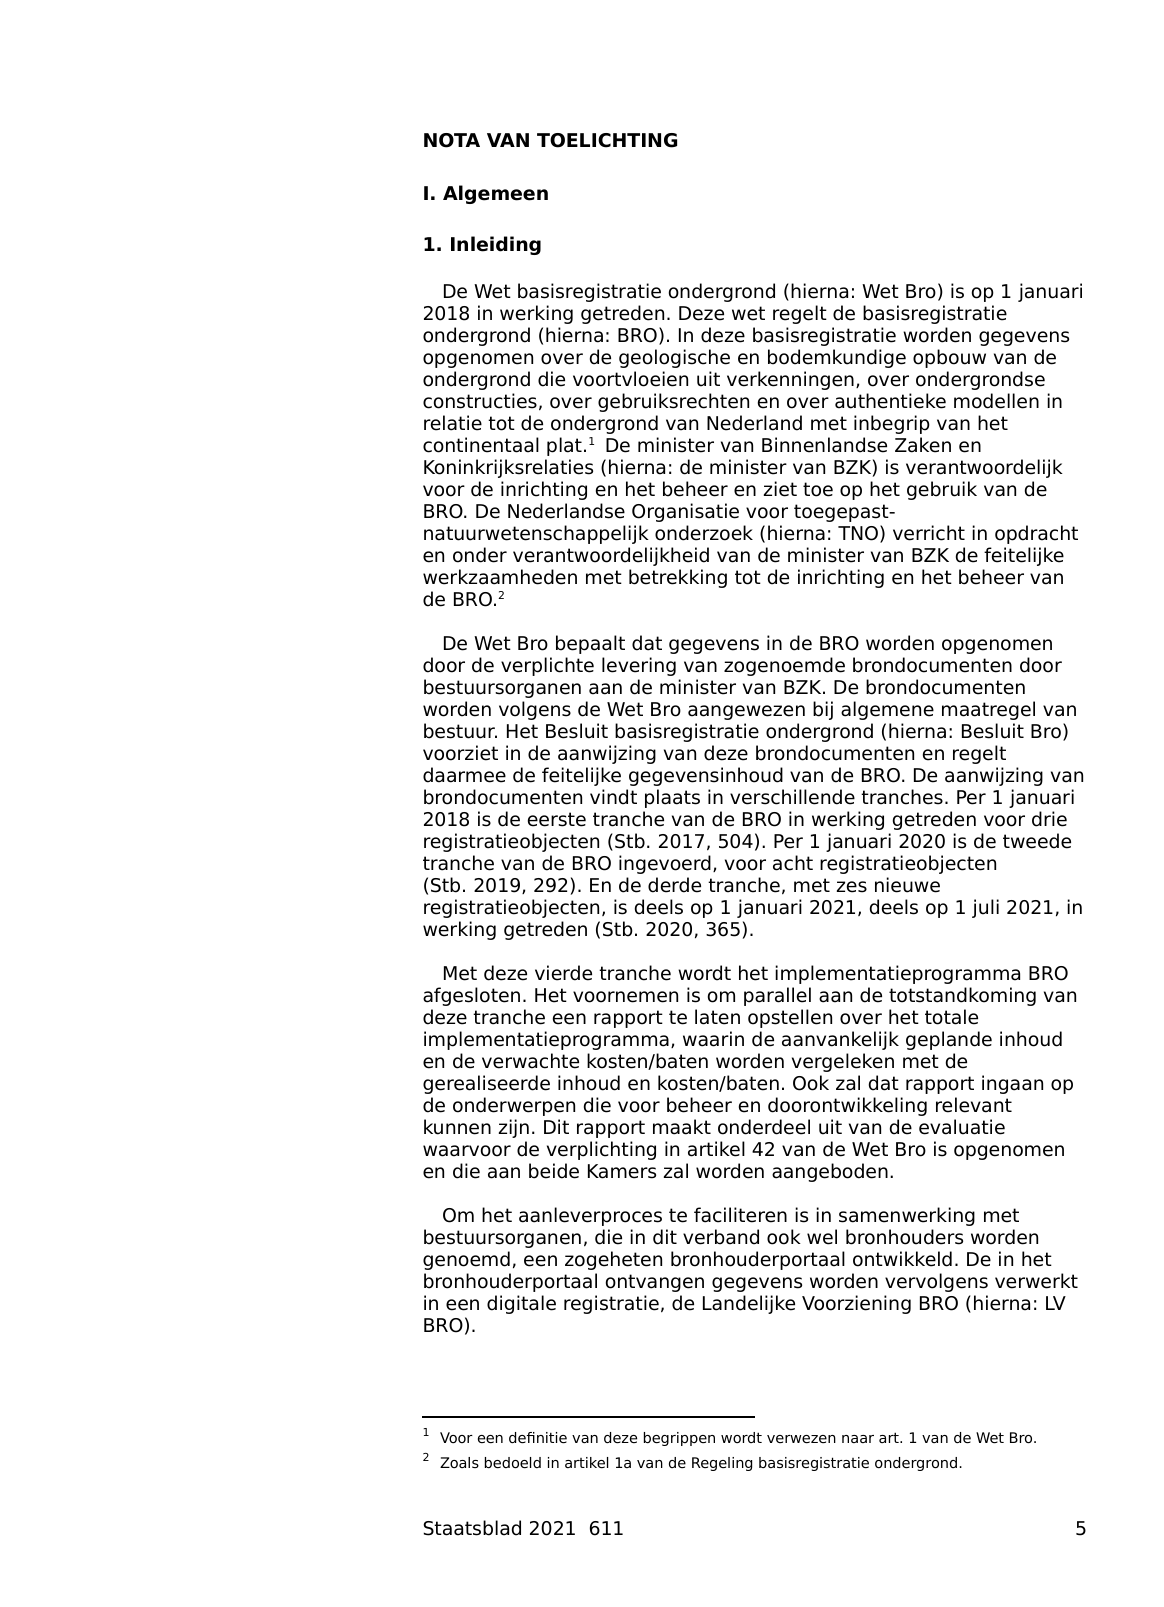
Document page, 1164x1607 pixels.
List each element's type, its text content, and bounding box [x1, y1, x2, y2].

text De Wet Bro bepaalt dat gegevens in de BRO worden opgenomen door de verplichte levering van zogenoemde brondocumenten door bestuursorganen aan de minister van BZK. De brondocumenten worden volgens de Wet Bro aangewezen bij algemene maatregel van bestuur. Het Besluit basisregistratie ondergrond (hierna: Besluit Bro) voorziet in de aanwijzing van deze brondocumenten en regelt daarmee de feitelijke gegevensinhoud van de BRO. De aanwijzing van brondocumenten vindt plaats in verschillende tranches. Per 1 januari 2018 is de eerste tranche van de BRO in werking getreden voor drie registratieobjecten (Stb. 2017, 504). Per 1 januari 2020 is de tweede tranche van de BRO ingevoerd, voor acht registratieobjecten (Stb. 2019, 292). En de derde tranche, met zes nieuwe registratieobjecten, is deels op 1 januari 2021, deels op 1 juli 2021, in werking getreden (Stb. 2020, 365). [422, 633, 1087, 941]
text Zoals bedoeld in artikel 1a van de Regeling basisregistratie ondergrond. [422, 1451, 1087, 1473]
subtitle 1. Inleiding [422, 234, 1087, 256]
text Met deze vierde tranche wordt het implementatieprogramma BRO afgesloten. Het voornemen is om parallel aan de totstandkoming van deze tranche een rapport te laten opstellen over het totale implementatieprogramma, waarin de aanvankelijk geplande inhoud en de verwachte kosten/baten worden vergeleken met de gerealiseerde inhoud en kosten/baten. Ook zal dat rapport ingaan op de onderwerpen die voor beheer en doorontwikkeling relevant kunnen zijn. Dit rapport maakt onderdeel uit van de evaluatie waarvoor de verplichting in artikel 42 van de Wet Bro is opgenomen en die aan beide Kamers zal worden aangeboden. [422, 963, 1087, 1183]
text De Wet basisregistratie ondergrond (hierna: Wet Bro) is op 1 januari 2018 in werking getreden. Deze wet regelt de basisregistratie ondergrond (hierna: BRO). In deze basisregistratie worden gegevens opgenomen over de geologische en bodemkundige opbouw van de ondergrond die voortvloeien uit verkenningen, over ondergrondse constructies, over gebruiksrechten en over authentieke modellen in relatie tot de ondergrond van Nederland met inbegrip van het continentaal plat. De minister van Binnenlandse Zaken en Koninkrijksrelaties (hierna: de minister van BZK) is verantwoordelijk voor de inrichting en het beheer en ziet toe op het gebruik van de BRO. De Nederlandse Organisatie voor toegepast- natuurwetenschappelijk onderzoek (hierna: TNO) verricht in opdracht en onder verantwoordelijkheid van de minister van BZK de feitelijke werkzaamheden met betrekking tot de inrichting en het beheer van de BRO. [422, 281, 1087, 611]
subtitle NOTA VAN TOELICHTING [422, 130, 1087, 152]
subtitle I. Algemeen [422, 182, 1087, 204]
text Voor een definitie van deze begrippen wordt verwezen naar art. 1 van de Wet Bro. [422, 1426, 1087, 1448]
text Om het aanleverproces te faciliteren is in samenwerking met bestuursorganen, die in dit verband ook wel bronhouders worden genoemd, een zogeheten bronhouderportaal ontwikkeld. De in het bronhouderportaal ontvangen gegevens worden vervolgens verwerkt in een digitale registratie, de Landelijke Voorziening BRO (hierna: LV BRO). [422, 1205, 1087, 1337]
